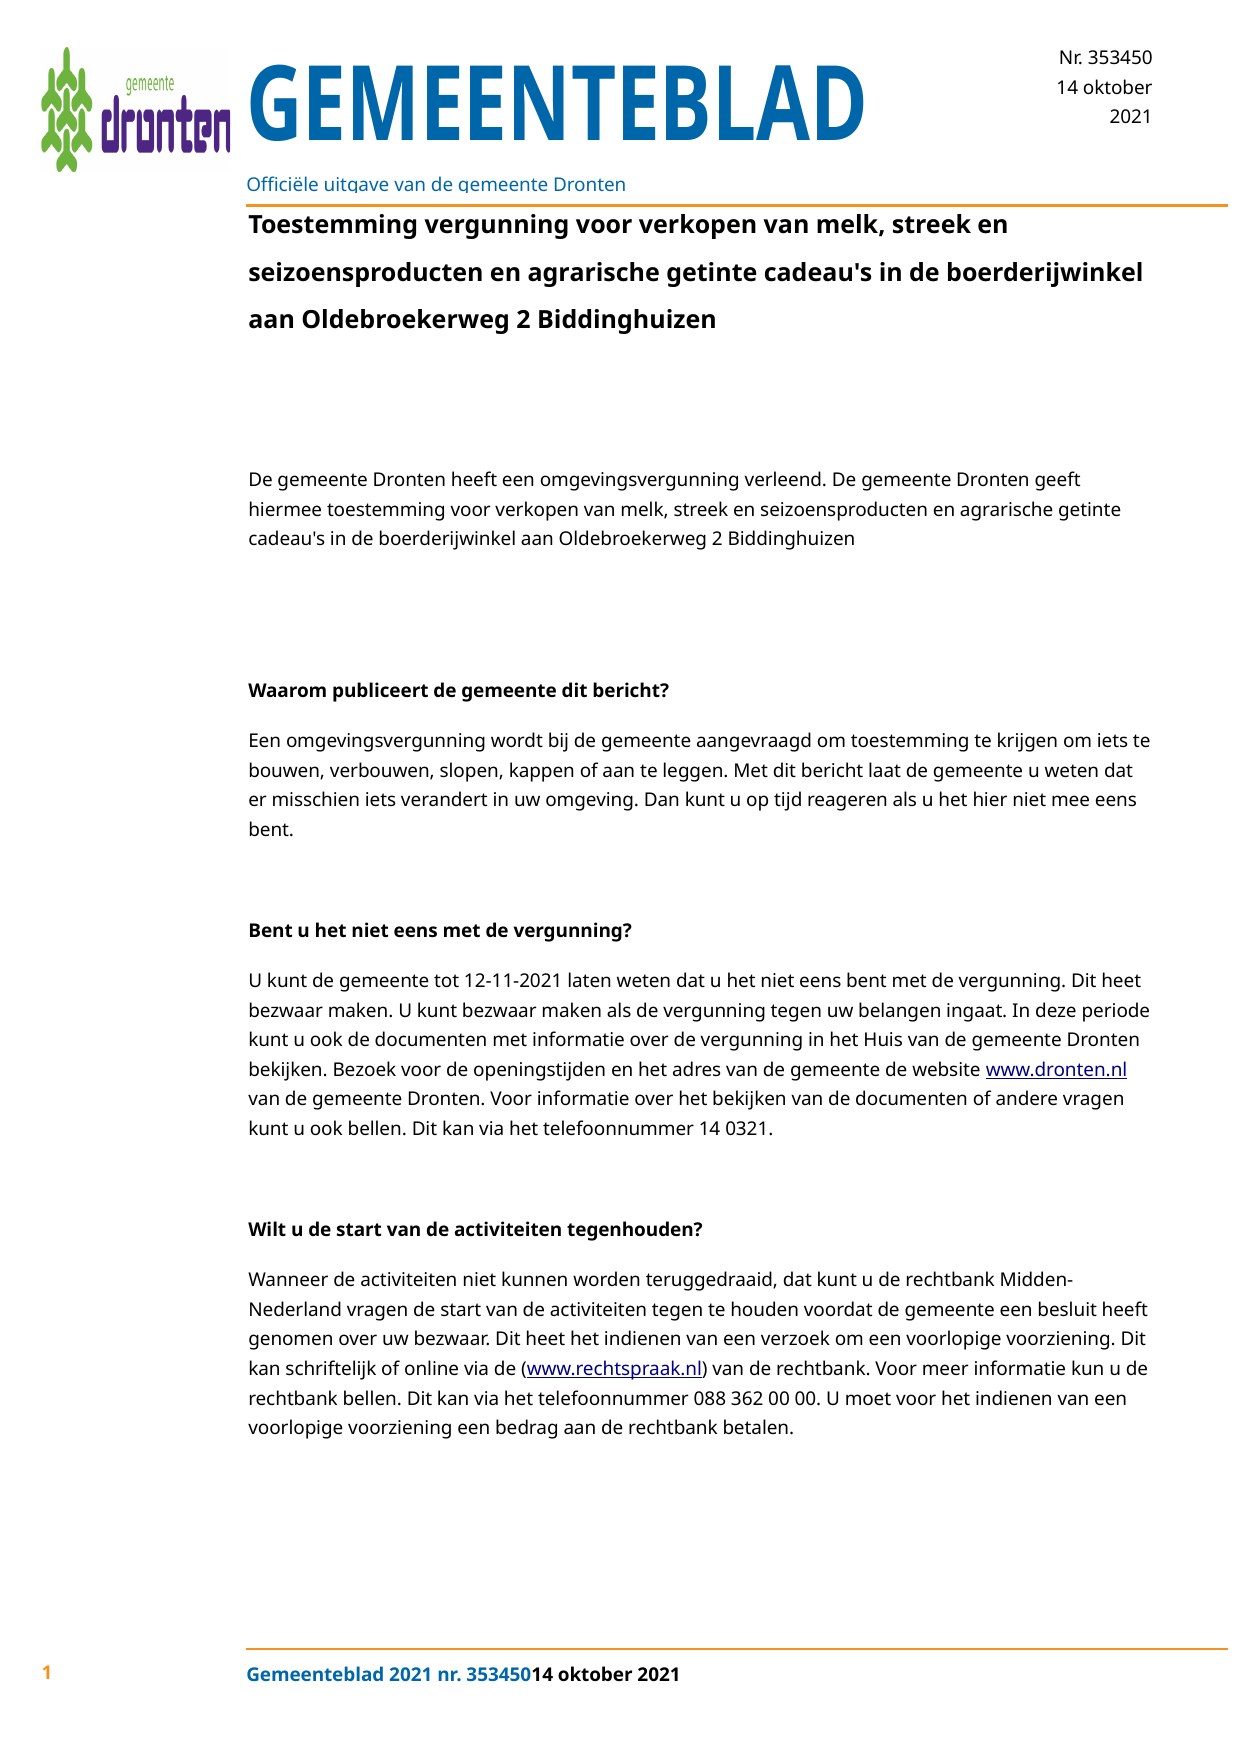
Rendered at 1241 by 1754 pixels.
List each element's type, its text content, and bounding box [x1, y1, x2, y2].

text Bent u het niet eens met de vergunning? [248, 917, 1152, 942]
text Toestemming vergunning voor verkopen van melk, streek en seizoensproducten en agrarische getinte cadeau's in de boerderijwinkel aan Oldebroekerweg 2 Biddinghuizen [248, 207, 1152, 336]
text Waarom publiceert de gemeente dit bericht? [248, 677, 1152, 702]
text U kunt de gemeente tot 12-11-2021 laten weten dat u het niet eens bent met de vergunning. Dit heet bezwaar maken. U kunt bezwaar maken als de vergunning tegen uw belangen ingaat. In deze periode kunt u ook de documenten met informatie over de vergunning in het Huis van de gemeente Dronten bekijken. Bezoek voor de openingstijden en het adres van de gemeente de website www.dronten.nl van de gemeente Dronten. Voor informatie over het bekijken van de documenten of andere vragen kunt u ook bellen. Dit kan via het telefoonnummer 14 0321. [248, 967, 1152, 1141]
text Een omgevingsvergunning wordt bij de gemeente aangevraagd om toestemming te krijgen om iets te bouwen, verbouwen, slopen, kappen of aan te leggen. Met dit bericht laat de gemeente u weten dat er misschien iets verandert in uw omgeving. Dan kunt u op tijd reageren als u het hier niet mee eens bent. [248, 727, 1152, 842]
text Wanneer de activiteiten niet kunnen worden teruggedraaid, dat kunt u de rechtbank Midden-Nederland vragen de start van de activiteiten tegen te houden voordat de gemeente een besluit heeft genomen over uw bezwaar. Dit heet het indienen van een verzoek om een voorlopige voorziening. Dit kan schriftelijk of online via de (www.rechtspraak.nl) van de rechtbank. Voor meer informatie kun u de rechtbank bellen. Dit kan via het telefoonnummer 088 362 00 00. U moet voor het indienen van een voorlopige voorziening een bedrag aan de rechtbank betalen. [248, 1266, 1152, 1440]
text De gemeente Dronten heeft een omgevingsvergunning verleend. De gemeente Dronten geeft hiermee toestemming voor verkopen van melk, streek en seizoensproducten en agrarische getinte cadeau's in de boerderijwinkel aan Oldebroekerweg 2 Biddinghuizen [248, 466, 1152, 551]
picture [41, 47, 231, 172]
text Wilt u de start van de activiteiten tegenhouden? [248, 1216, 1152, 1242]
